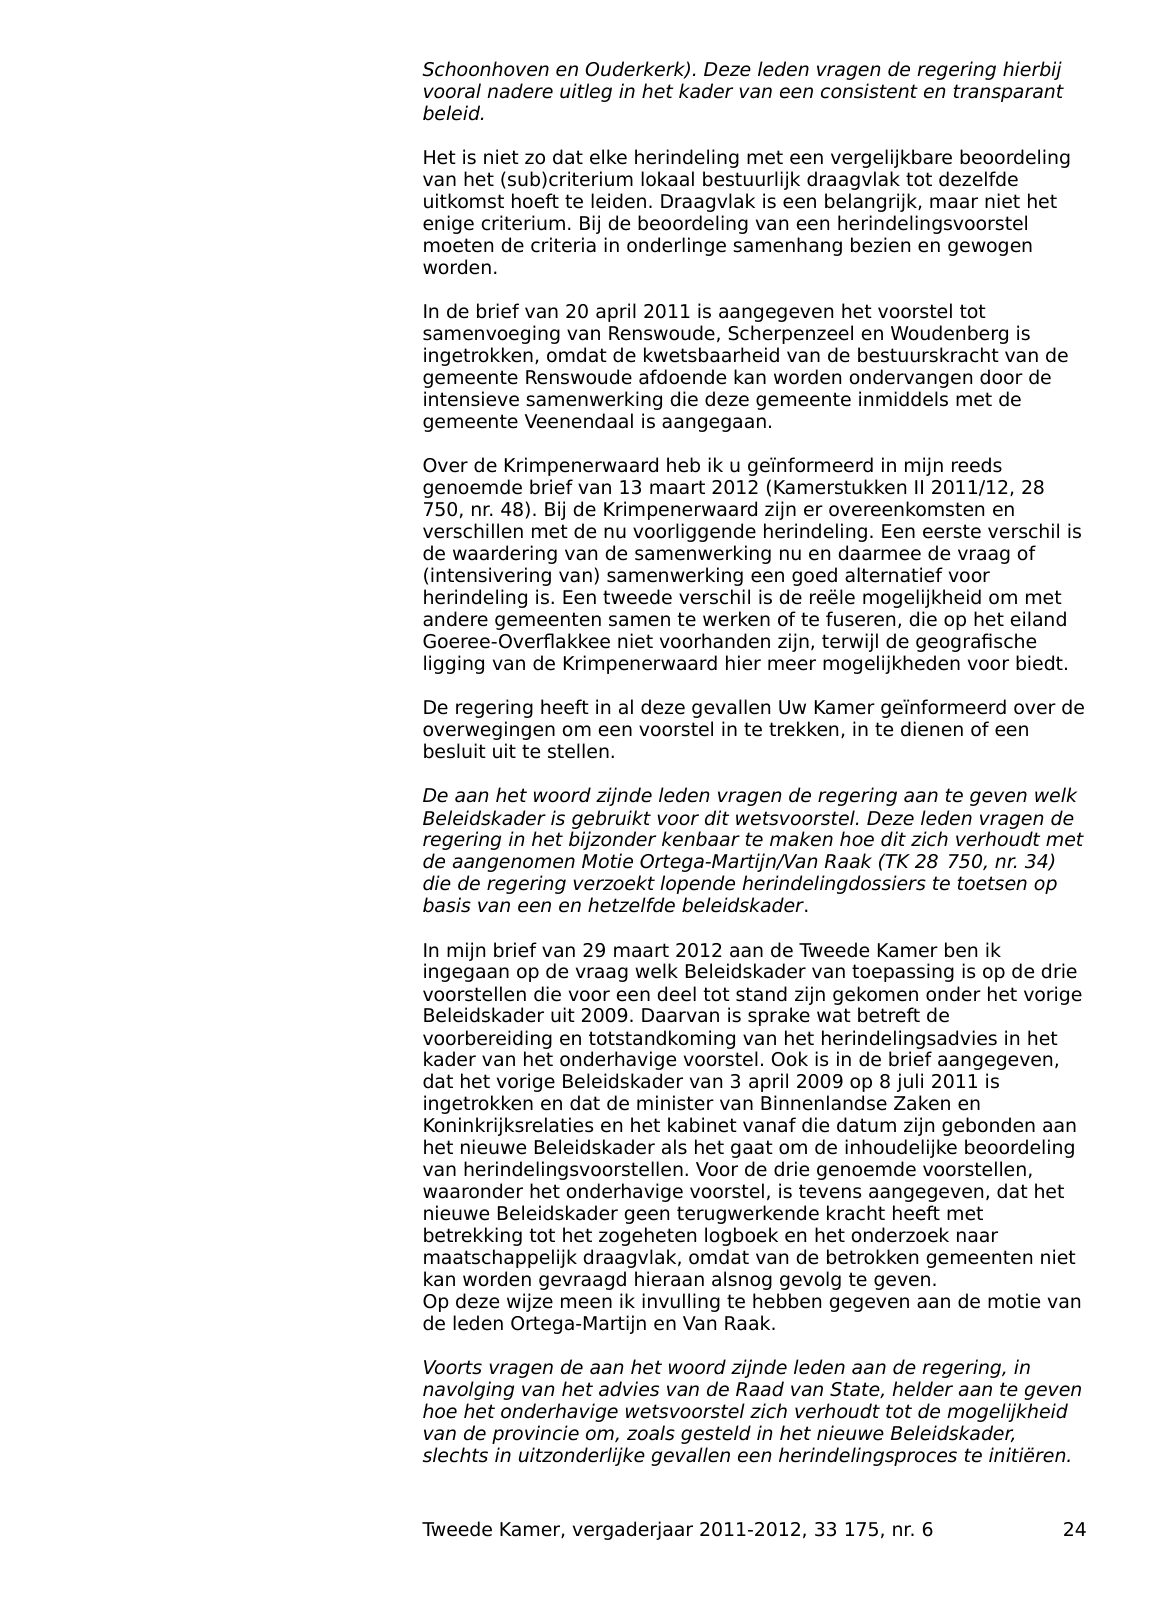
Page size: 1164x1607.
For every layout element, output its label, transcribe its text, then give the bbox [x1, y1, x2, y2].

text In de brief van 20 april 2011 is aangegeven het voorstel tot samenvoeging van Renswoude, Scherpenzeel en Woudenberg is ingetrokken, omdat de kwetsbaarheid van de bestuurskracht van de gemeente Renswoude afdoende kan worden ondervangen door de intensieve samenwerking die deze gemeente inmiddels met de gemeente Veenendaal is aangegaan. [422, 301, 1087, 433]
text In mijn brief van 29 maart 2012 aan de Tweede Kamer ben ik ingegaan op de vraag welk Beleidskader van toepassing is op de drie voorstellen die voor een deel tot stand zijn gekomen onder het vorige Beleidskader uit 2009. Daarvan is sprake wat betreft de voorbereiding en totstandkoming van het herindelingsadvies in het kader van het onderhavige voorstel. Ook is in de brief aangegeven, dat het vorige Beleidskader van 3 april 2009 op 8 juli 2011 is ingetrokken en dat de minister van Binnenlandse Zaken en Koninkrijksrelaties en het kabinet vanaf die datum zijn gebonden aan het nieuwe Beleidskader als het gaat om de inhoudelijke beoordeling van herindelingsvoorstellen. Voor de drie genoemde voorstellen, waaronder het onderhavige voorstel, is tevens aangegeven, dat het nieuwe Beleidskader geen terugwerkende kracht heeft met betrekking tot het zogeheten logboek en het onderzoek naar maatschappelijk draagvlak, omdat van de betrokken gemeenten niet kan worden gevraagd hieraan alsnog gevolg te geven. [422, 939, 1087, 1291]
text Het is niet zo dat elke herindeling met een vergelijkbare beoordeling van het (sub)criterium lokaal bestuurlijk draagvlak tot dezelfde uitkomst hoeft te leiden. Draagvlak is een belangrijk, maar niet het enige criterium. Bij de beoordeling van een herindelingsvoorstel moeten de criteria in onderlinge samenhang bezien en gewogen worden. [422, 147, 1087, 279]
text De aan het woord zijnde leden vragen de regering aan te geven welk Beleidskader is gebruikt voor dit wetsvoorstel. Deze leden vragen de regering in het bijzonder kenbaar te maken hoe dit zich verhoudt met de aangenomen Motie Ortega-Martijn/Van Raak (TK 28 750, nr. 34) die de regering verzoekt lopende herindelingdossiers te toetsen op basis van een en hetzelfde beleidskader. [422, 785, 1087, 917]
text Over de Krimpenerwaard heb ik u geïnformeerd in mijn reeds genoemde brief van 13 maart 2012 (Kamerstukken II 2011/12, 28 750, nr. 48). Bij de Krimpenerwaard zijn er overeenkomsten en verschillen met de nu voorliggende herindeling. Een eerste verschil is de waardering van de samenwerking nu en daarmee de vraag of (intensivering van) samenwerking een goed alternatief voor herindeling is. Een tweede verschil is de reële mogelijkheid om met andere gemeenten samen te werken of te fuseren, die op het eiland Goeree-Overflakkee niet voorhanden zijn, terwijl de geografische ligging van de Krimpenerwaard hier meer mogelijkheden voor biedt. [422, 455, 1087, 675]
text Schoonhoven en Ouderkerk). Deze leden vragen de regering hierbij vooral nadere uitleg in het kader van een consistent en transparant beleid. [422, 59, 1087, 125]
text Voorts vragen de aan het woord zijnde leden aan de regering, in navolging van het advies van de Raad van State, helder aan te geven hoe het onderhavige wetsvoorstel zich verhoudt tot de mogelijkheid van de provincie om, zoals gesteld in het nieuwe Beleidskader, slechts in uitzonderlijke gevallen een herindelingsproces te initiëren. [422, 1357, 1087, 1467]
text De regering heeft in al deze gevallen Uw Kamer geïnformeerd over de overwegingen om een voorstel in te trekken, in te dienen of een besluit uit te stellen. [422, 697, 1087, 763]
text Op deze wijze meen ik invulling te hebben gegeven aan de motie van de leden Ortega-Martijn en Van Raak. [422, 1291, 1087, 1335]
